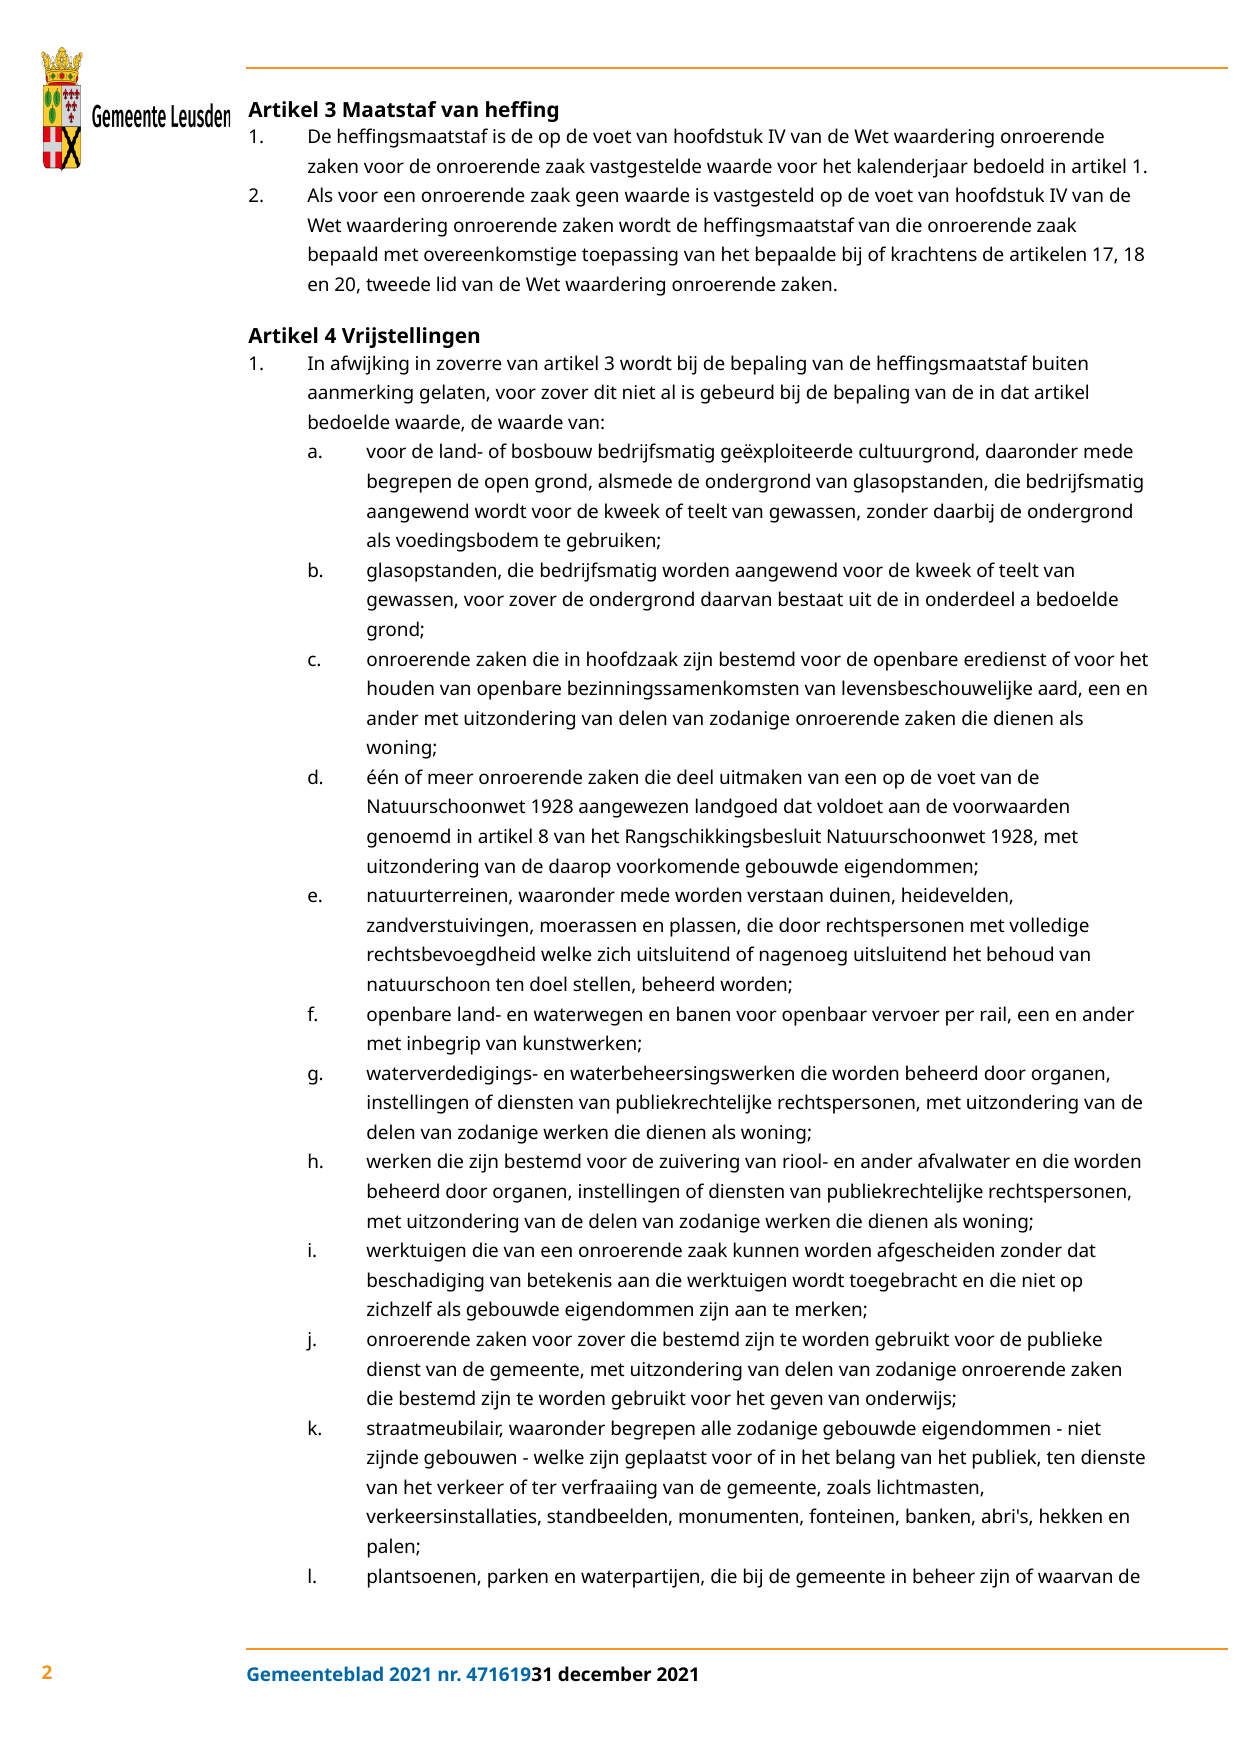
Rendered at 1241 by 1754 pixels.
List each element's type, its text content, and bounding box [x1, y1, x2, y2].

list werktuigen die van een onroerende zaak kunnen worden afgescheiden zonder dat beschadiging van betekenis aan die werktuigen wordt toegebracht en die niet op zichzelf als gebouwde eigendommen zijn aan te merken; [307, 1237, 1152, 1322]
list werken die zijn bestemd voor de zuivering van riool- en ander afvalwater en die worden beheerd door organen, instellingen of diensten van publiekrechtelijke rechtspersonen, met uitzondering van de delen van zodanige werken die dienen als woning; [307, 1149, 1152, 1234]
list voor de land- of bosbouw bedrijfsmatig geëxploiteerde cultuurgrond, daaronder mede begrepen de open grond, alsmede de ondergrond van glasopstanden, die bedrijfsmatig aangewend wordt voor de kweek of teelt van gewassen, zonder daarbij de ondergrond als voedingsbodem te gebruiken; [307, 439, 1152, 553]
list natuurterreinen, waaronder mede worden verstaan duinen, heidevelden, zandverstuivingen, moerassen en plassen, die door rechtspersonen met volledige rechtsbevoegdheid welke zich uitsluitend of nagenoeg uitsluitend het behoud van natuurschoon ten doel stellen, beheerd worden; [307, 882, 1152, 997]
list onroerende zaken voor zover die bestemd zijn te worden gebruikt voor de publieke dienst van de gemeente, met uitzondering van delen van zodanige onroerende zaken die bestemd zijn te worden gebruikt voor het geven van onderwijs; [307, 1326, 1152, 1411]
list glasopstanden, die bedrijfsmatig worden aangewend voor de kweek of teelt van gewassen, voor zover de ondergrond daarvan bestaat uit de in onderdeel a bedoelde grond; [307, 557, 1152, 642]
list één of meer onroerende zaken die deel uitmaken van een op de voet van de Natuurschoonwet 1928 aangewezen landgoed dat voldoet aan de voorwaarden genoemd in artikel 8 van het Rangschikkingsbesluit Natuurschoonwet 1928, met uitzondering van de daarop voorkomende gebouwde eigendommen; [307, 764, 1152, 879]
text Artikel 4 Vrijstellingen [248, 322, 1152, 350]
list De heffingsmaatstaf is de op de voet van hoofdstuk IV van de Wet waardering onroerende zaken voor de onroerende zaak vastgestelde waarde voor het kalenderjaar bedoeld in artikel 1. [248, 123, 1152, 178]
list onroerende zaken die in hoofdzaak zijn bestemd voor de openbare eredienst of voor het houden van openbare bezinningssamenkomsten van levensbeschouwelijke aard, een en ander met uitzondering van delen van zodanige onroerende zaken die dienen als woning; [307, 646, 1152, 760]
list openbare land- en waterwegen en banen voor openbaar vervoer per rail, een en ander met inbegrip van kunstwerken; [307, 1001, 1152, 1056]
list plantsoenen, parken en waterpartijen, die bij de gemeente in beheer zijn of waarvan de [307, 1563, 1152, 1589]
text Artikel 3 Maatstaf van heffing [248, 95, 1152, 123]
list Als voor een onroerende zaak geen waarde is vastgesteld op de voet van hoofdstuk IV van de Wet waardering onroerende zaken wordt de heffingsmaatstaf van die onroerende zaak bepaald met overeenkomstige toepassing van het bepaalde bij of krachtens de artikelen 17, 18 en 20, tweede lid van de Wet waardering onroerende zaken. [248, 182, 1152, 297]
list straatmeubilair, waaronder begrepen alle zodanige gebouwde eigendommen - niet zijnde gebouwen - welke zijn geplaatst voor of in het belang van het publiek, ten dienste van het verkeer of ter verfraaiing van de gemeente, zoals lichtmasten, verkeersinstallaties, standbeelden, monumenten, fonteinen, banken, abri's, hekken en palen; [307, 1415, 1152, 1559]
list In afwijking in zoverre van artikel 3 wordt bij de bepaling van de heffingsmaatstaf buiten aanmerking gelaten, voor zover dit niet al is gebeurd bij de bepaling van de in dat artikel bedoelde waarde, de waarde van: [248, 350, 1152, 435]
picture [41, 47, 231, 172]
list waterverdedigings- en waterbeheersingswerken die worden beheerd door organen, instellingen of diensten van publiekrechtelijke rechtspersonen, met uitzondering van de delen van zodanige werken die dienen als woning; [307, 1060, 1152, 1145]
